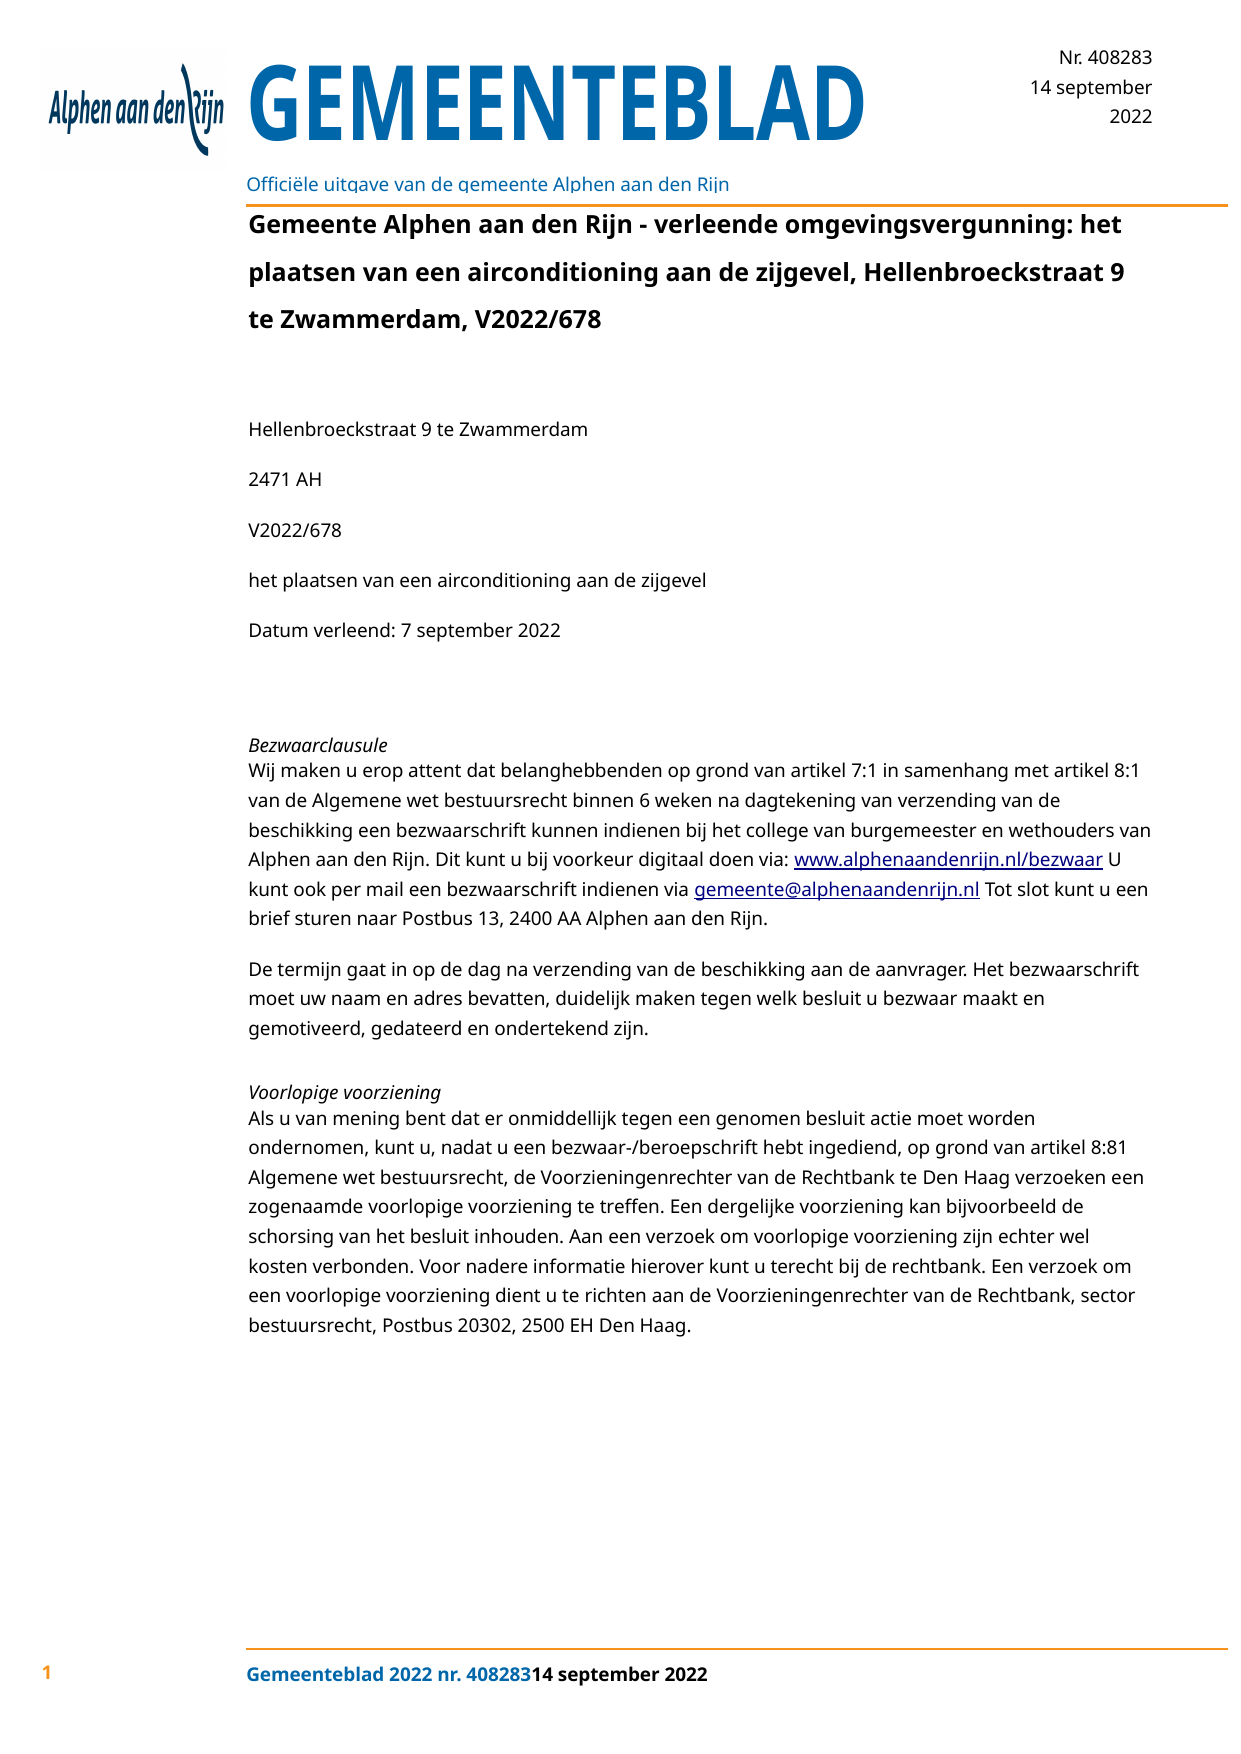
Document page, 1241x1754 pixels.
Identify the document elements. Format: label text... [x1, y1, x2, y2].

text Voorlopige voorziening [248, 1079, 1152, 1105]
text Wij maken u erop attent dat belanghebbenden op grond van artikel 7:1 in samenhang met artikel 8:1 van de Algemene wet bestuursrecht binnen 6 weken na dagtekening van verzending van de beschikking een bezwaarschrift kunnen indienen bij het college van burgemeester en wethouders van Alphen aan den Rijn. Dit kunt u bij voorkeur digitaal doen via: www.alphenaandenrijn.nl/bezwaar U kunt ook per mail een bezwaarschrift indienen via gemeente@alphenaandenrijn.nl Tot slot kunt u een brief sturen naar Postbus 13, 2400 AA Alphen aan den Rijn. [248, 758, 1152, 931]
text V2022/678 [248, 517, 1152, 542]
text Gemeente Alphen aan den Rijn - verleende omgevingsvergunning: het plaatsen van een airconditioning aan de zijgevel, Hellenbroeckstraat 9 te Zwammerdam, V2022/678 [248, 207, 1152, 336]
text De termijn gaat in op de dag na verzending van de beschikking aan de aanvrager. Het bezwaarschrift moet uw naam en adres bevatten, duidelijk maken tegen welk besluit u bezwaar maakt en gemotiveerd, gedateerd en ondertekend zijn. [248, 956, 1152, 1041]
text Datum verleend: 7 september 2022 [248, 618, 1152, 643]
text 2471 AH [248, 466, 1152, 492]
text Bezwaarclausule [248, 732, 1152, 758]
text Als u van mening bent dat er onmiddellijk tegen een genomen besluit actie moet worden ondernomen, kunt u, nadat u een bezwaar-/beroepschrift hebt ingediend, op grond van artikel 8:81 Algemene wet bestuursrecht, de Voorzieningenrechter van de Rechtbank te Den Haag verzoeken een zogenaamde voorlopige voorziening te treffen. Een dergelijke voorziening kan bijvoorbeeld de schorsing van het besluit inhouden. Aan een verzoek om voorlopige voorziening zijn echter wel kosten verbonden. Voor nadere informatie hierover kunt u terecht bij de rechtbank. Een verzoek om een voorlopige voorziening dient u te richten aan de Voorzieningenrechter van de Rechtbank, sector bestuursrecht, Postbus 20302, 2500 EH Den Haag. [248, 1105, 1152, 1338]
text Hellenbroeckstraat 9 te Zwammerdam [248, 416, 1152, 442]
picture [41, 47, 231, 172]
text het plaatsen van een airconditioning aan de zijgevel [248, 567, 1152, 593]
